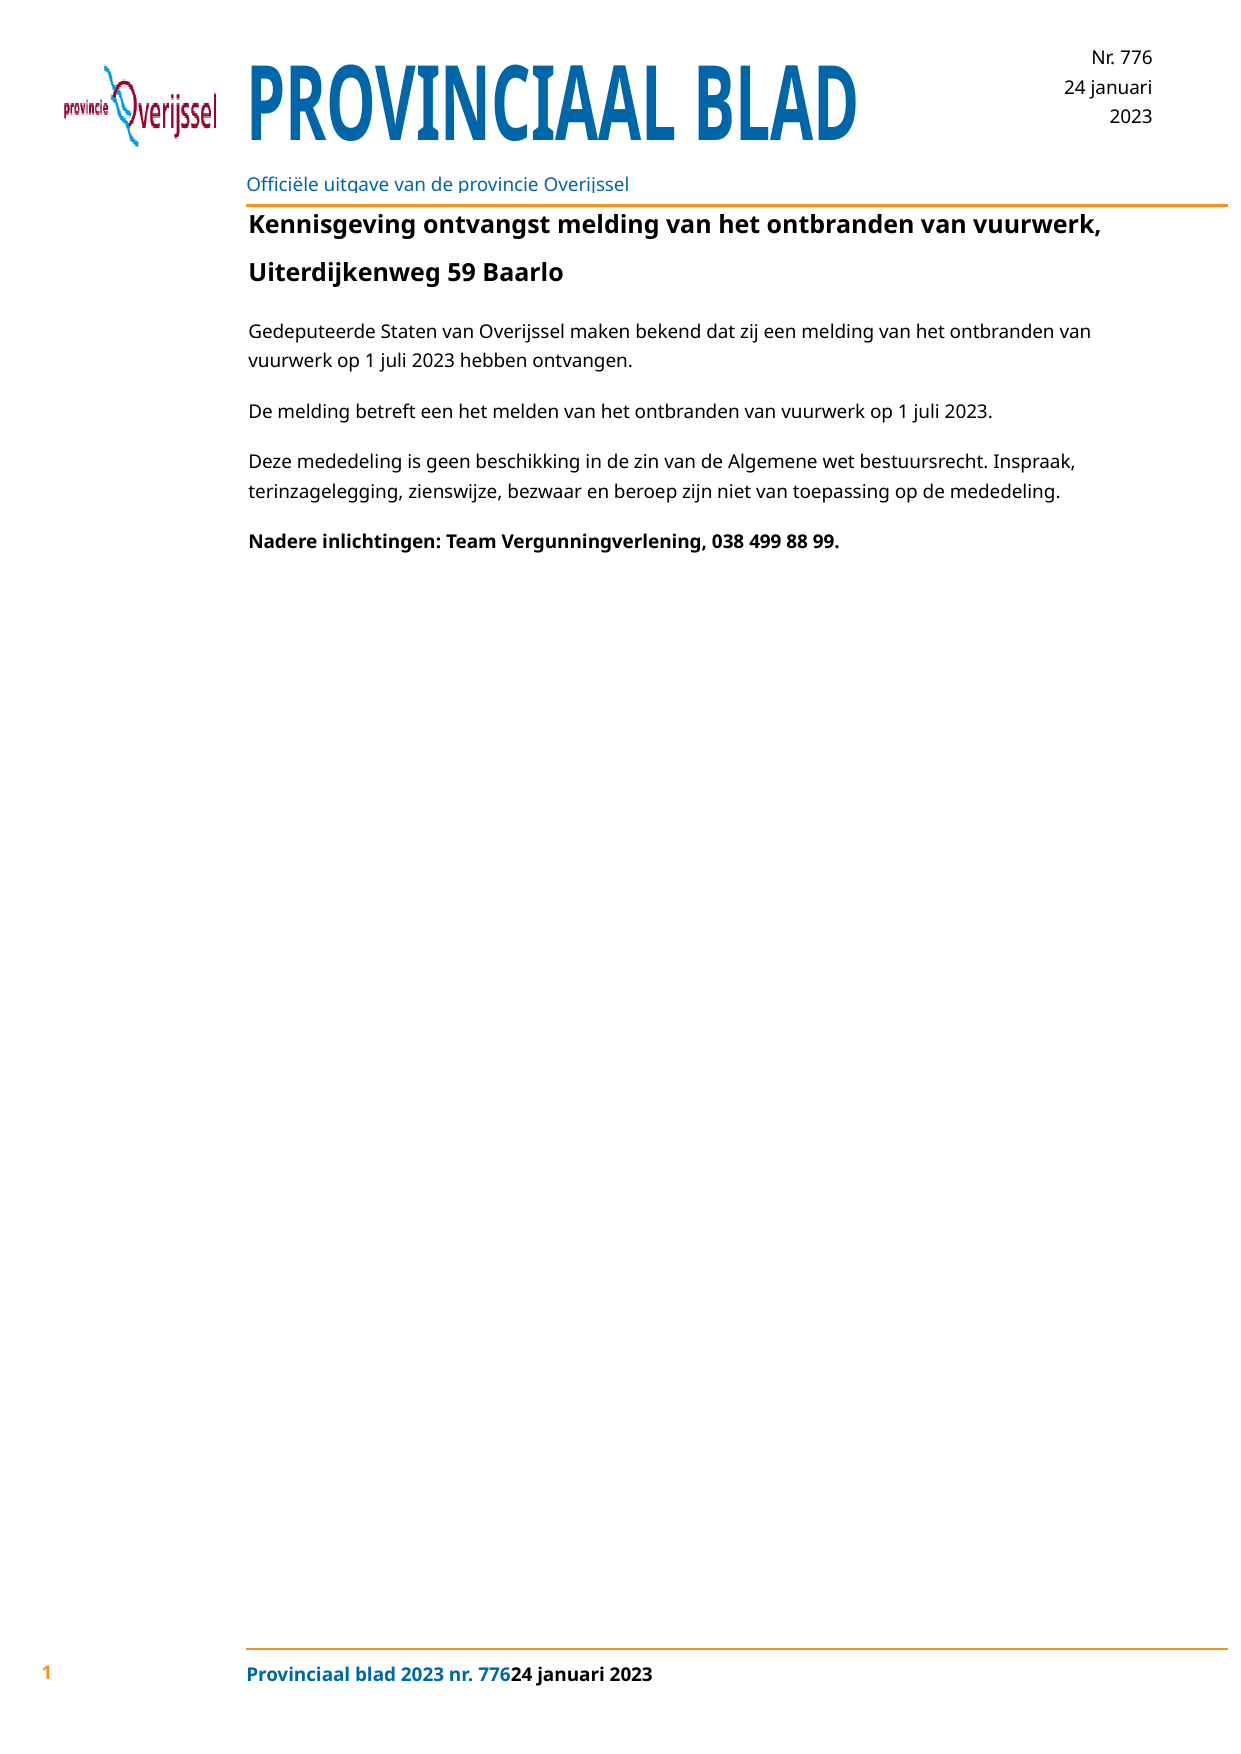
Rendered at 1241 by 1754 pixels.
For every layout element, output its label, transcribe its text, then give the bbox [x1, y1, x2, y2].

picture [41, 47, 231, 172]
text De melding betreft een het melden van het ontbranden van vuurwerk op 1 juli 2023. [248, 398, 1152, 424]
text Deze mededeling is geen beschikking in de zin van de Algemene wet bestuursrecht. Inspraak, terinzagelegging, zienswijze, bezwaar en beroep zijn niet van toepassing op de mededeling. [248, 448, 1152, 504]
text Kennisgeving ontvangst melding van het ontbranden van vuurwerk, Uiterdijkenweg 59 Baarlo [248, 207, 1152, 288]
text Gedeputeerde Staten van Overijssel maken bekend dat zij een melding van het ontbranden van vuurwerk op 1 juli 2023 hebben ontvangen. [248, 318, 1152, 373]
text Nadere inlichtingen: Team Vergunningverlening, 038 499 88 99. [248, 528, 1152, 554]
